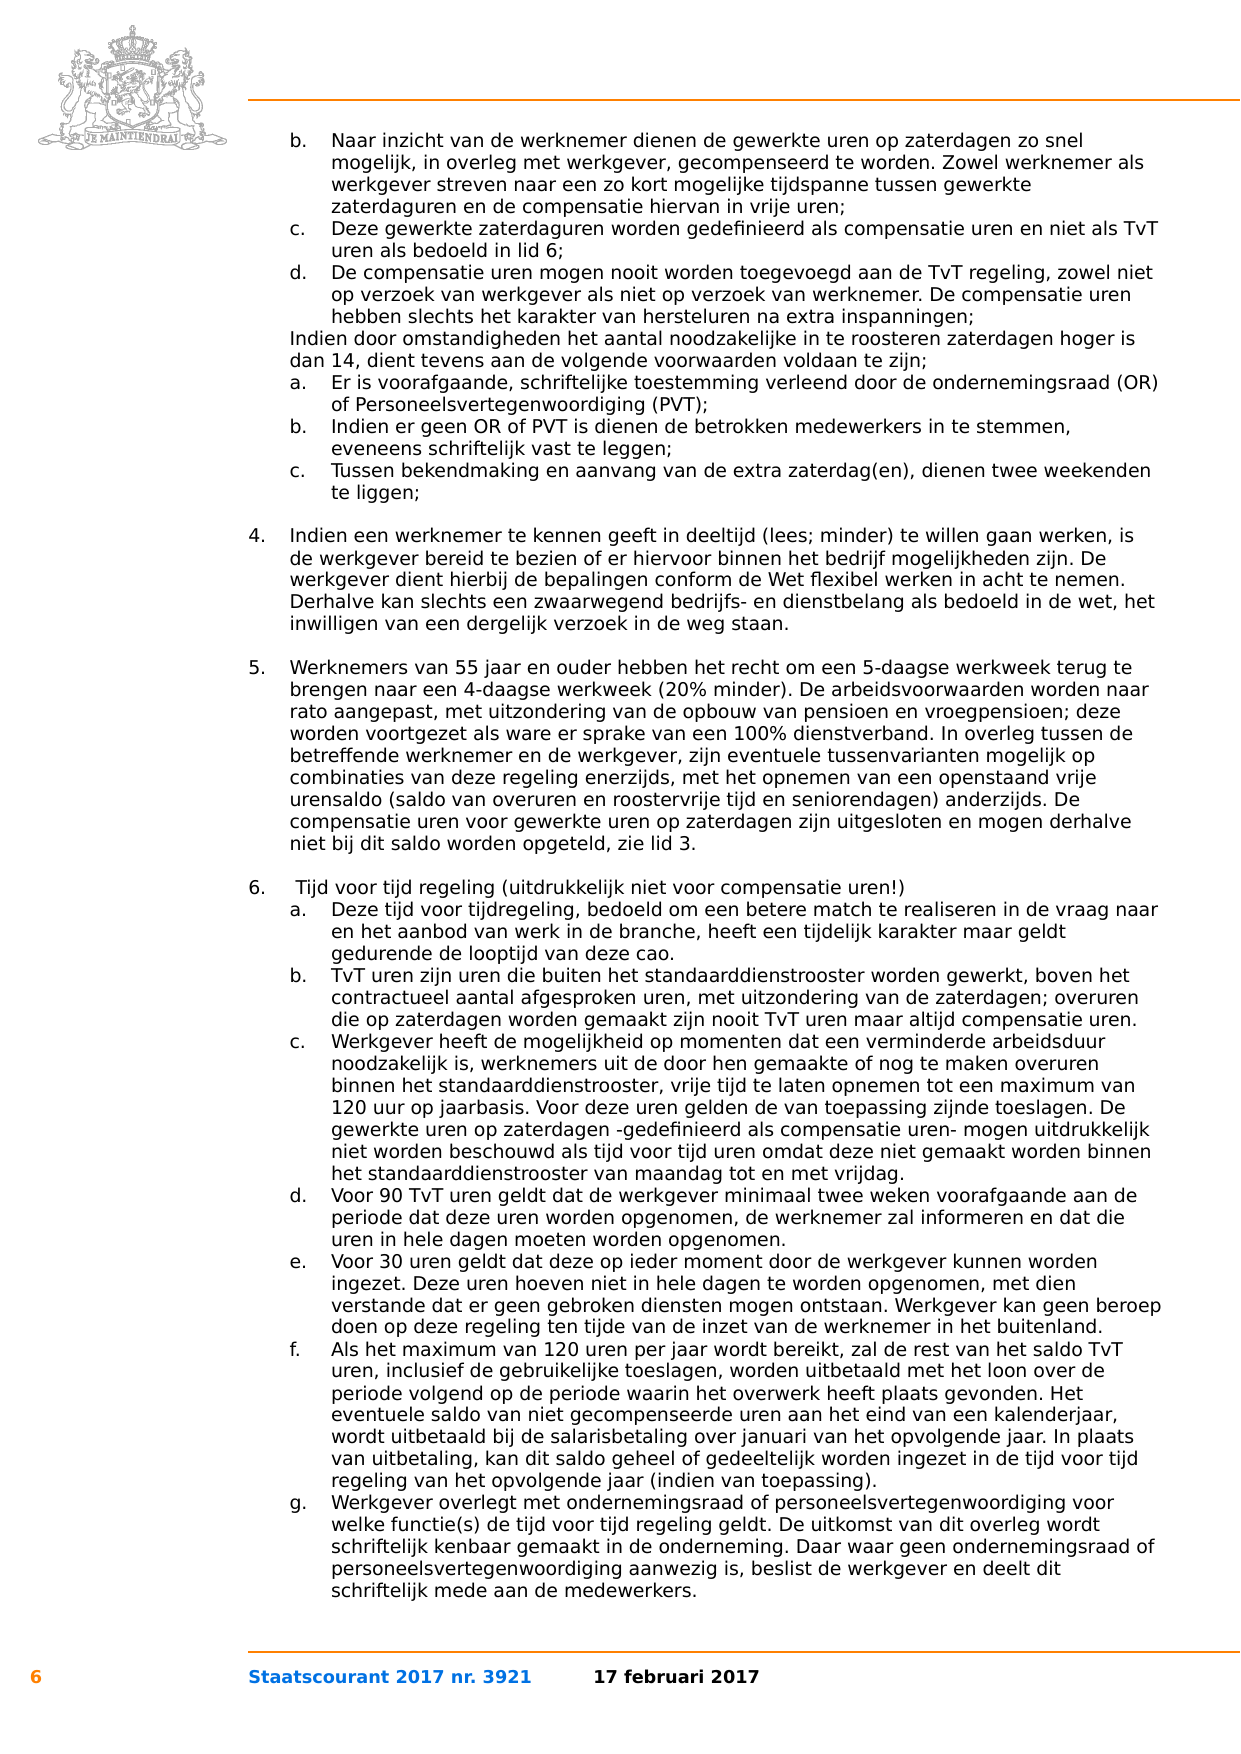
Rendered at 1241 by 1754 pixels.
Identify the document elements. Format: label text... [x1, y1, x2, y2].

text d. Voor 90 TvT uren geldt dat de werkgever minimaal twee weken voorafgaande aan de periode dat deze uren worden opgenomen, de werknemer zal informeren en dat die uren in hele dagen moeten worden opgenomen. [289, 1184, 1163, 1251]
text d. De compensatie uren mogen nooit worden toegevoegd aan de TvT regeling, zowel niet op verzoek van werkgever als niet op verzoek van werknemer. De compensatie uren hebben slechts het karakter van hersteluren na extra inspanningen; [289, 262, 1163, 328]
text c. Werkgever heeft de mogelijkheid op momenten dat een verminderde arbeidsduur noodzakelijk is, werknemers uit de door hen gemaakte of nog te maken overuren binnen het standaarddienstrooster, vrije tijd te laten opnemen tot een maximum van 120 uur op jaarbasis. Voor deze uren gelden de van toepassing zijnde toeslagen. De gewerkte uren op zaterdagen -gedefinieerd als compensatie uren- mogen uitdrukkelijk niet worden beschouwd als tijd voor tijd uren omdat deze niet gemaakt worden binnen het standaarddienstrooster van maandag tot en met vrijdag. [289, 1031, 1163, 1184]
text a. Er is voorafgaande, schriftelijke toestemming verleend door de ondernemingsraad (OR) of Personeelsvertegenwoordiging (PVT); [289, 372, 1163, 416]
text 6. Tijd voor tijd regeling (uitdrukkelijk niet voor compensatie uren!) [248, 877, 1163, 899]
text b. Naar inzicht van de werknemer dienen de gewerkte uren op zaterdagen zo snel mogelijk, in overleg met werkgever, gecompenseerd te worden. Zowel werknemer als werkgever streven naar een zo kort mogelijke tijdspanne tussen gewerkte zaterdaguren en de compensatie hiervan in vrije uren; [289, 130, 1163, 218]
text 5. Werknemers van 55 jaar en ouder hebben het recht om een 5-daagse werkweek terug te brengen naar een 4-daagse werkweek (20% minder). De arbeidsvoorwaarden worden naar rato aangepast, met uitzondering van de opbouw van pensioen en vroegpensioen; deze worden voortgezet als ware er sprake van een 100% dienstverband. In overleg tussen de betreffende werknemer en de werkgever, zijn eventuele tussenvarianten mogelijk op combinaties van deze regeling enerzijds, met het opnemen van een openstaand vrije urensaldo (saldo van overuren en roostervrije tijd en seniorendagen) anderzijds. De compensatie uren voor gewerkte uren op zaterdagen zijn uitgesloten en mogen derhalve niet bij dit saldo worden opgeteld, zie lid 3. [248, 657, 1163, 855]
text b. Indien er geen OR of PVT is dienen de betrokken medewerkers in te stemmen, eveneens schriftelijk vast te leggen; [289, 416, 1163, 459]
text Indien door omstandigheden het aantal noodzakelijke in te roosteren zaterdagen hoger is dan 14, dient tevens aan de volgende voorwaarden voldaan te zijn; [289, 328, 1163, 372]
text c. Tussen bekendmaking en aanvang van de extra zaterdag(en), dienen twee weekenden te liggen; [289, 459, 1163, 503]
text c. Deze gewerkte zaterdaguren worden gedefinieerd als compensatie uren en niet als TvT uren als bedoeld in lid 6; [289, 218, 1163, 262]
text b. TvT uren zijn uren die buiten het standaarddienstrooster worden gewerkt, boven het contractueel aantal afgesproken uren, met uitzondering van de zaterdagen; overuren die op zaterdagen worden gemaakt zijn nooit TvT uren maar altijd compensatie uren. [289, 965, 1163, 1031]
picture [38, 25, 227, 150]
text a. Deze tijd voor tijdregeling, bedoeld om een betere match te realiseren in de vraag naar en het aanbod van werk in de branche, heeft een tijdelijk karakter maar geldt gedurende de looptijd van deze cao. [289, 899, 1163, 965]
text 4. Indien een werknemer te kennen geeft in deeltijd (lees; minder) te willen gaan werken, is de werkgever bereid te bezien of er hiervoor binnen het bedrijf mogelijkheden zijn. De werkgever dient hierbij de bepalingen conform de Wet flexibel werken in acht te nemen. Derhalve kan slechts een zwaarwegend bedrijfs- en dienstbelang als bedoeld in de wet, het inwilligen van een dergelijk verzoek in de weg staan. [248, 525, 1163, 635]
text g. Werkgever overlegt met ondernemingsraad of personeelsvertegenwoordiging voor welke functie(s) de tijd voor tijd regeling geldt. De uitkomst van dit overleg wordt schriftelijk kenbaar gemaakt in de onderneming. Daar waar geen ondernemingsraad of personeelsvertegenwoordiging aanwezig is, beslist de werkgever en deelt dit schriftelijk mede aan de medewerkers. [289, 1492, 1163, 1602]
text e. Voor 30 uren geldt dat deze op ieder moment door de werkgever kunnen worden ingezet. Deze uren hoeven niet in hele dagen te worden opgenomen, met dien verstande dat er geen gebroken diensten mogen ontstaan. Werkgever kan geen beroep doen op deze regeling ten tijde van de inzet van de werknemer in het buitenland. [289, 1251, 1163, 1338]
text f. Als het maximum van 120 uren per jaar wordt bereikt, zal de rest van het saldo TvT uren, inclusief de gebruikelijke toeslagen, worden uitbetaald met het loon over de periode volgend op de periode waarin het overwerk heeft plaats gevonden. Het eventuele saldo van niet gecompenseerde uren aan het eind van een kalenderjaar, wordt uitbetaald bij de salarisbetaling over januari van het opvolgende jaar. In plaats van uitbetaling, kan dit saldo geheel of gedeeltelijk worden ingezet in de tijd voor tijd regeling van het opvolgende jaar (indien van toepassing). [289, 1338, 1163, 1492]
